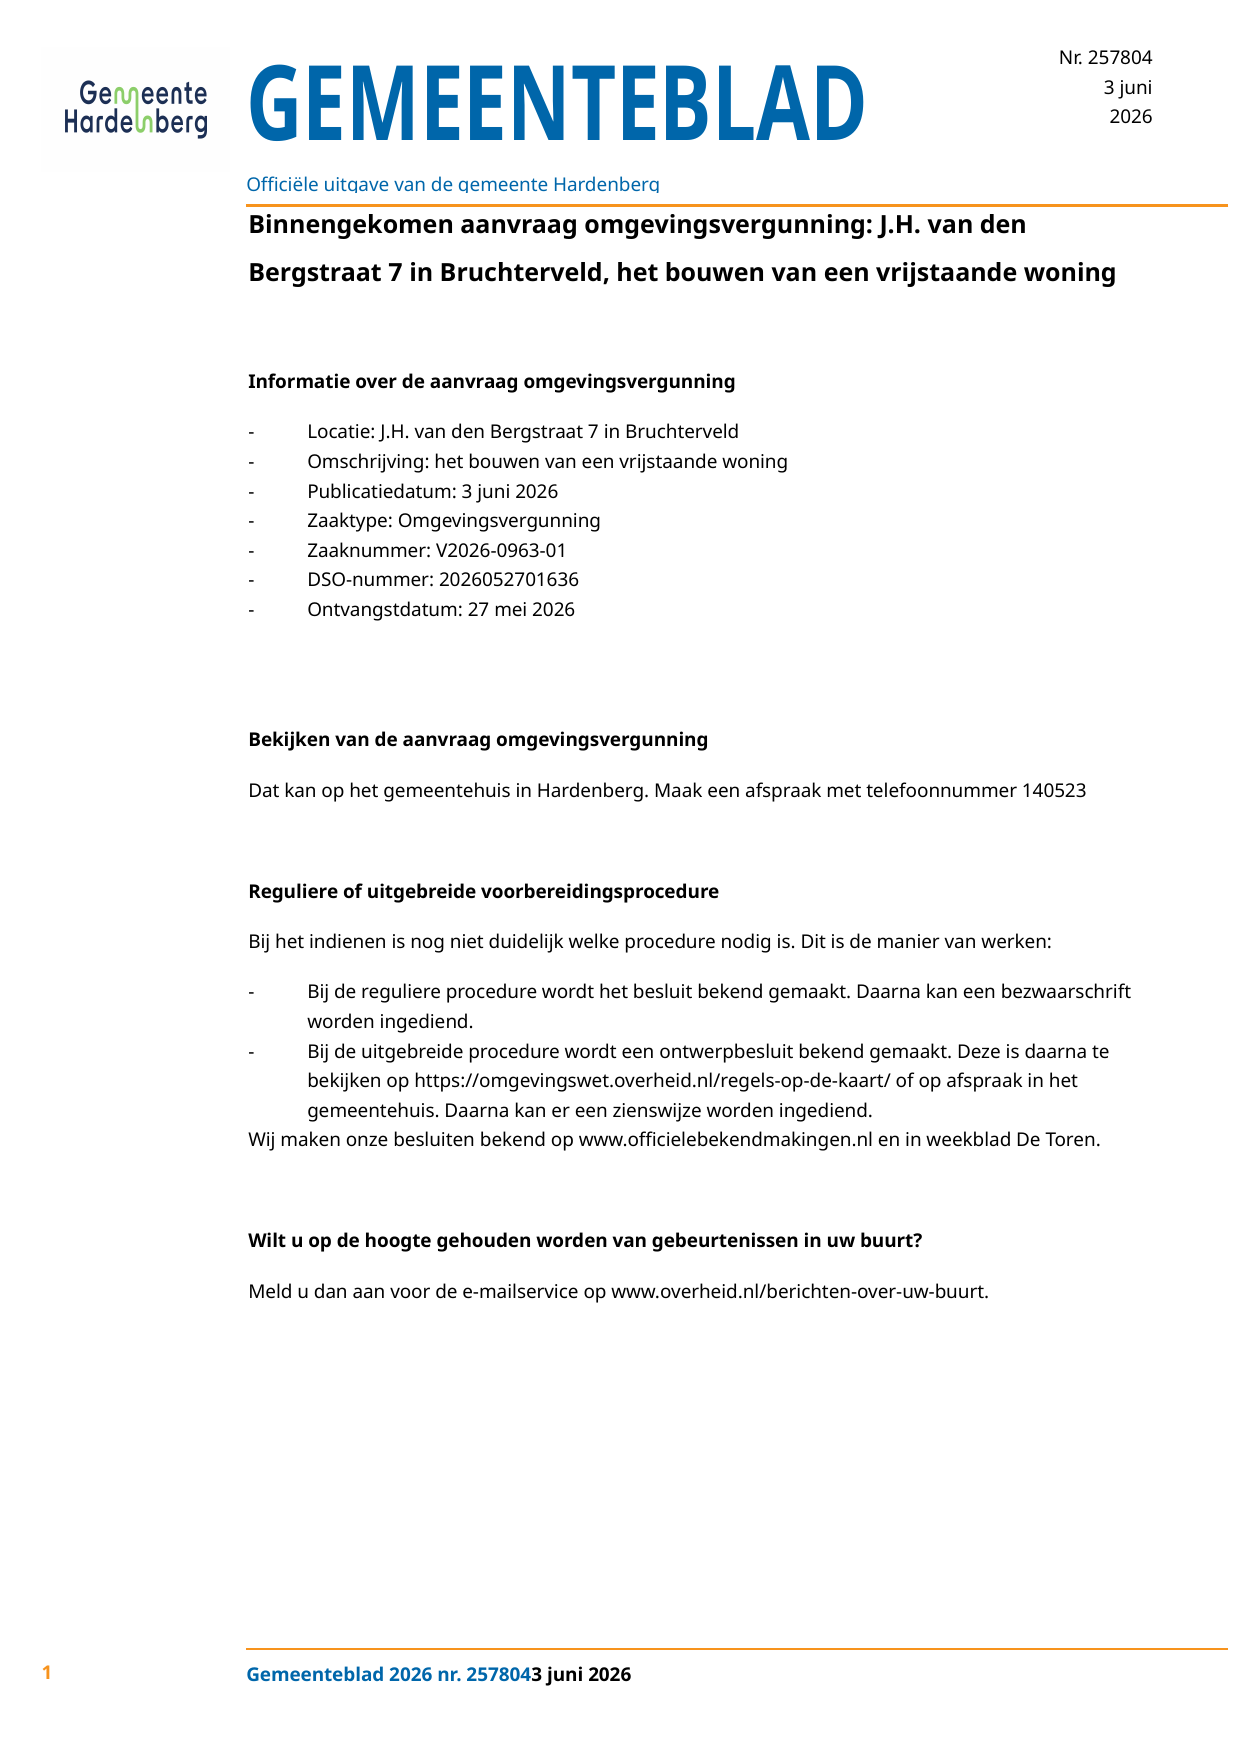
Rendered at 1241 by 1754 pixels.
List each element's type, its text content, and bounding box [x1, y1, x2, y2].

text Binnengekomen aanvraag omgevingsvergunning: J.H. van den Bergstraat 7 in Bruchterveld, het bouwen van een vrijstaande woning [248, 207, 1152, 288]
text Informatie over de aanvraag omgevingsvergunning [248, 368, 1152, 394]
text Reguliere of uitgebreide voorbereidingsprocedure [248, 878, 1152, 904]
list Bij de reguliere procedure wordt het besluit bekend gemaakt. Daarna kan een bezwaarschrift worden ingediend. [248, 979, 1152, 1034]
list Bij de uitgebreide procedure wordt een ontwerpbesluit bekend gemaakt. Deze is daarna te bekijken op https://omgevingswet.overheid.nl/regels-op-de-kaart/ of op afspraak in het gemeentehuis. Daarna kan er een zienswijze worden ingediend. [248, 1038, 1152, 1123]
list Zaaktype: Omgevingsvergunning [248, 507, 1152, 533]
text Bij het indienen is nog niet duidelijk welke procedure nodig is. Dit is de manier van werken: [248, 928, 1152, 954]
text Bekijken van de aanvraag omgevingsvergunning [248, 727, 1152, 752]
list Locatie: J.H. van den Bergstraat 7 in Bruchterveld [248, 419, 1152, 444]
text Meld u dan aan voor de e-mailservice op www.overheid.nl/berichten-over-uw-buurt. [248, 1278, 1152, 1304]
picture [41, 47, 231, 172]
text Wij maken onze besluiten bekend op www.officielebekendmakingen.nl en in weekblad De Toren. [248, 1127, 1152, 1152]
list Ontvangstdatum: 27 mei 2026 [248, 596, 1152, 622]
list DSO-nummer: 2026052701636 [248, 567, 1152, 592]
text Dat kan op het gemeentehuis in Hardenberg. Maak een afspraak met telefoonnummer 140523 [248, 777, 1152, 803]
text Wilt u op de hoogte gehouden worden van gebeurtenissen in uw buurt? [248, 1227, 1152, 1253]
list Omschrijving: het bouwen van een vrijstaande woning [248, 448, 1152, 474]
list Zaaknummer: V2026-0963-01 [248, 537, 1152, 563]
list Publicatiedatum: 3 juni 2026 [248, 478, 1152, 504]
